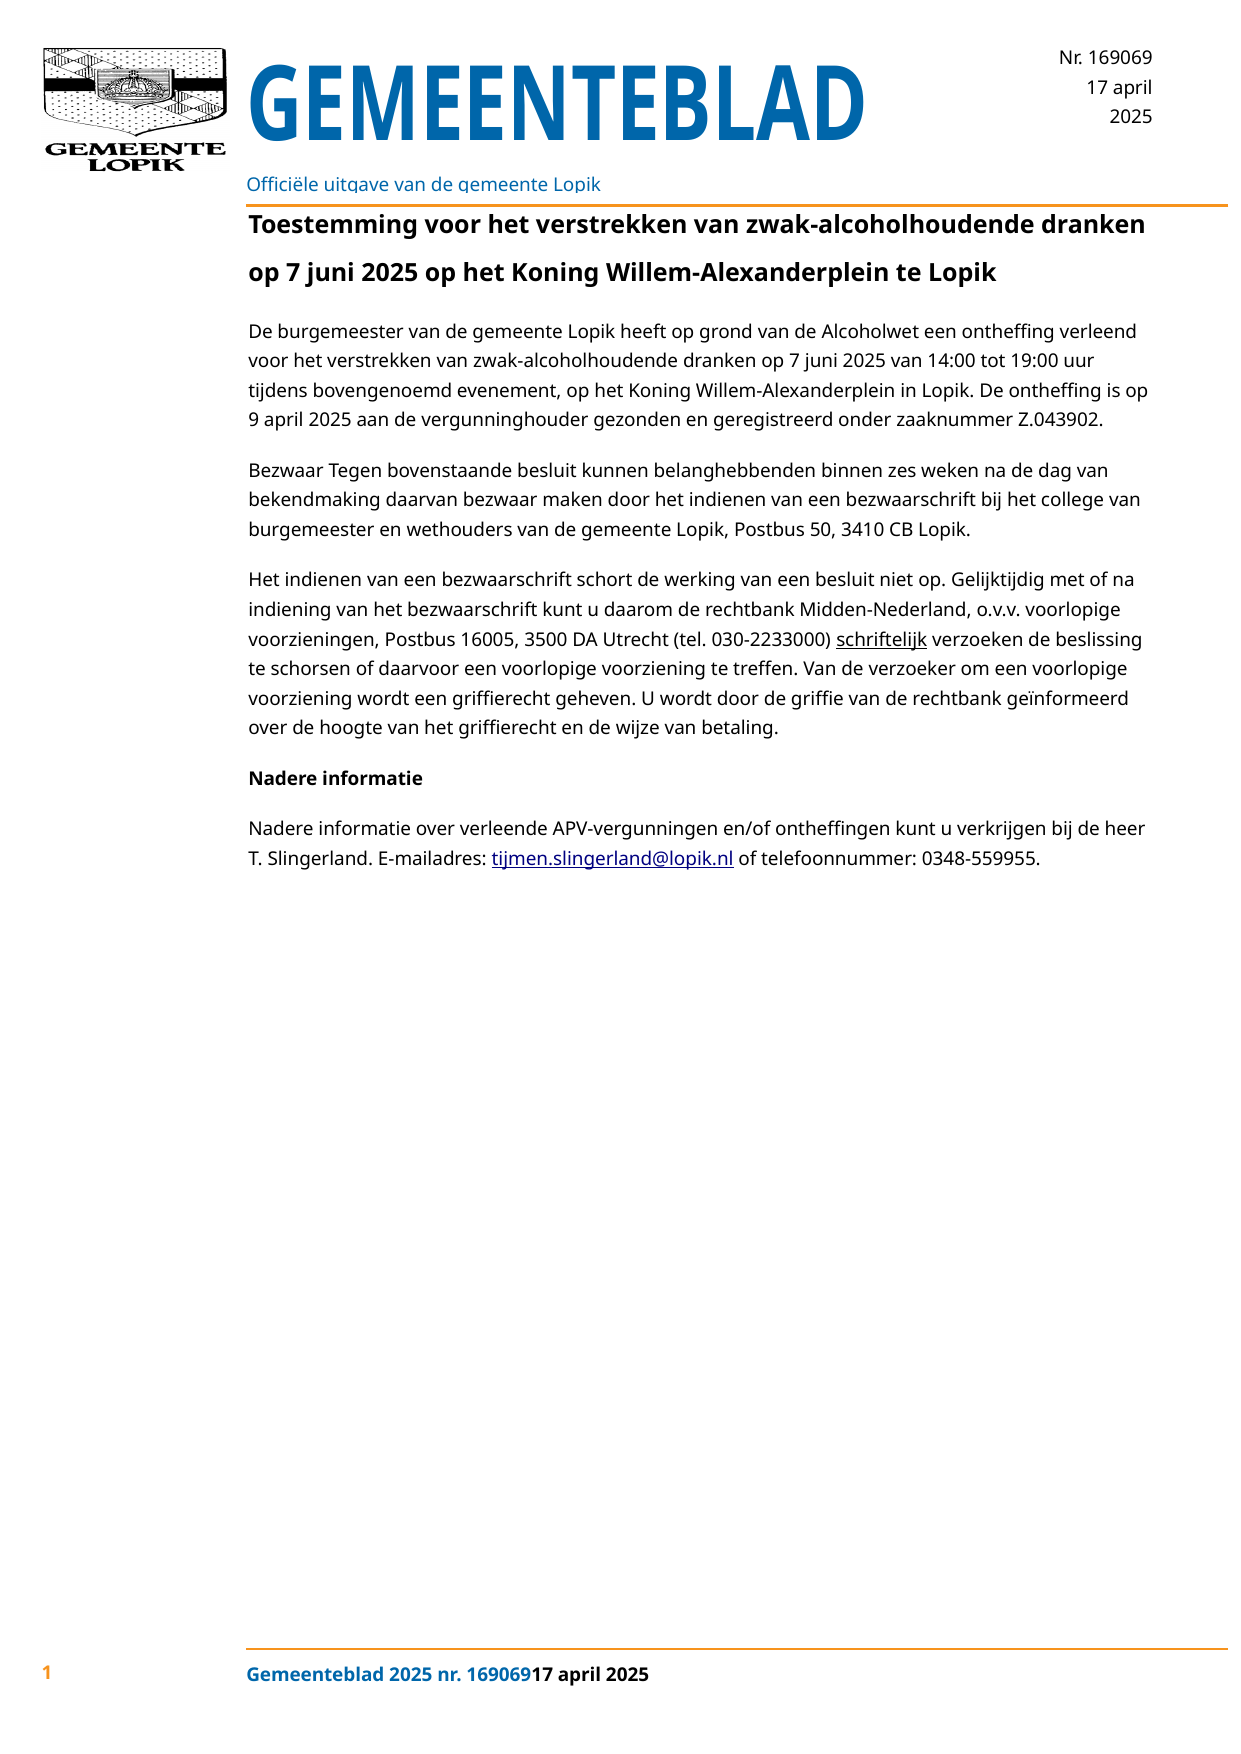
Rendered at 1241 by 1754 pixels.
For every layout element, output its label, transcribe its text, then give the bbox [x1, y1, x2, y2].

picture [41, 47, 231, 172]
text Nadere informatie over verleende APV-vergunningen en/of ontheffingen kunt u verkrijgen bij de heer T. Slingerland. E-mailadres: tijmen.slingerland@lopik.nl of telefoonnummer: 0348-559955. [248, 815, 1152, 871]
text Bezwaar Tegen bovenstaande besluit kunnen belanghebbenden binnen zes weken na de dag van bekendmaking daarvan bezwaar maken door het indienen van een bezwaarschrift bij het college van burgemeester en wethouders van de gemeente Lopik, Postbus 50, 3410 CB Lopik. [248, 457, 1152, 542]
text Het indienen van een bezwaarschrift schort de werking van een besluit niet op. Gelijktijdig met of na indiening van het bezwaarschrift kunt u daarom de rechtbank Midden-Nederland, o.v.v. voorlopige voorzieningen, Postbus 16005, 3500 DA Utrecht (tel. 030-2233000) schriftelijk verzoeken de beslissing te schorsen of daarvoor een voorlopige voorziening te treffen. Van de verzoeker om een voorlopige voorziening wordt een griffierecht geheven. U wordt door de griffie van de rechtbank geïnformeerd over de hoogte van het griffierecht en de wijze van betaling. [248, 567, 1152, 740]
text Nadere informatie [248, 765, 1152, 791]
text Toestemming voor het verstrekken van zwak-alcoholhoudende dranken op 7 juni 2025 op het Koning Willem-Alexanderplein te Lopik [248, 207, 1152, 288]
text De burgemeester van de gemeente Lopik heeft op grond van de Alcoholwet een ontheffing verleend voor het verstrekken van zwak-alcoholhoudende dranken op 7 juni 2025 van 14:00 tot 19:00 uur tijdens bovengenoemd evenement, op het Koning Willem-Alexanderplein in Lopik. De ontheffing is op 9 april 2025 aan de vergunninghouder gezonden en geregistreerd onder zaaknummer Z.043902. [248, 318, 1152, 432]
